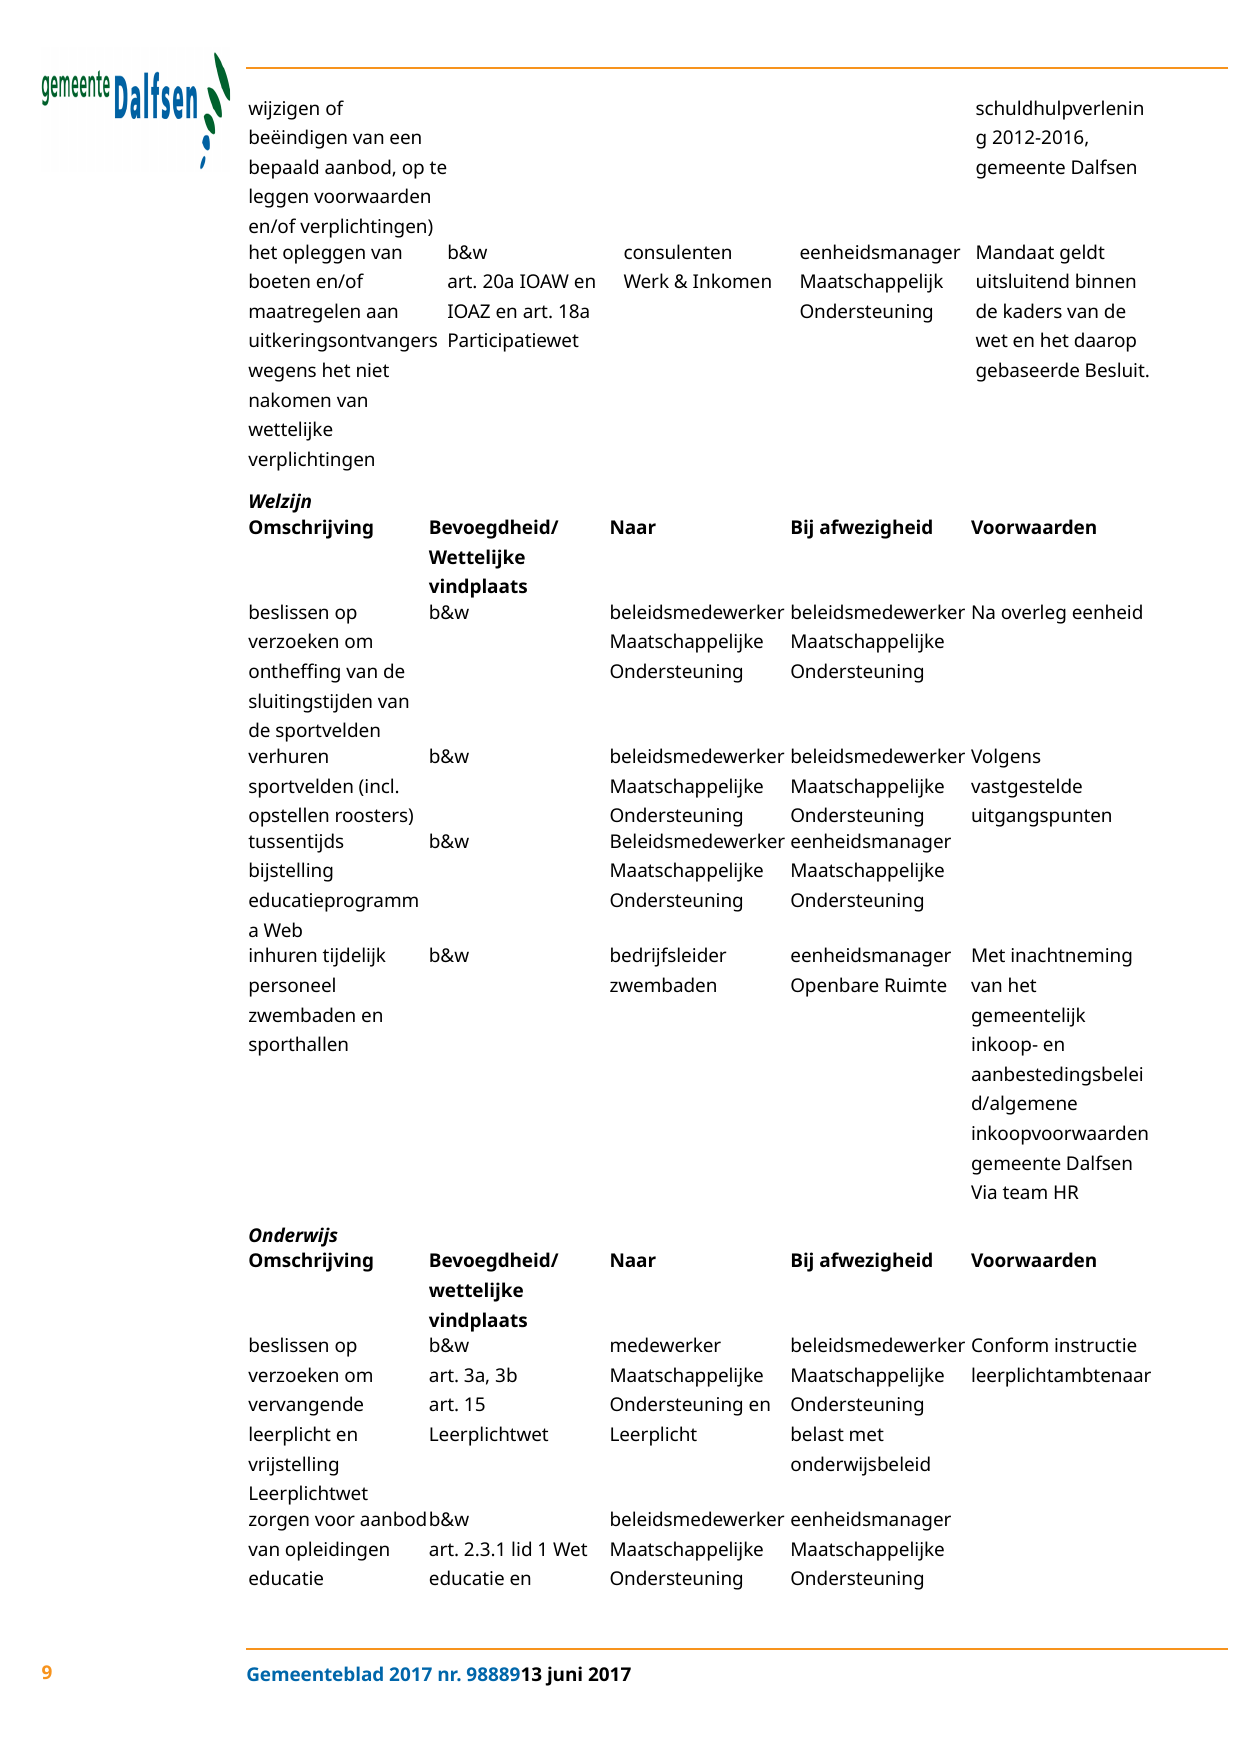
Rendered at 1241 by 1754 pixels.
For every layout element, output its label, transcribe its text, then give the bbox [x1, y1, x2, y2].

table_header Bij afwezigheid [790, 1248, 971, 1332]
table_cell [447, 95, 623, 239]
table_cell eenheidsmanager Maatschappelijk Ondersteuning [799, 239, 975, 472]
table_cell het opleggen van boeten en/of maatregelen aan uitkeringsontvangers wegens het niet nakomen van wettelijke verplichtingen [248, 239, 447, 472]
table_cell beleidsmedewerker Maatschappelijke Ondersteuning [790, 599, 971, 743]
table_cell verhuren sportvelden (incl. opstellen roosters) [248, 743, 429, 828]
table_header Bevoegdheid/wettelijke vindplaats [429, 1248, 609, 1332]
picture [41, 47, 231, 172]
table_cell beleidsmedewerker Maatschappelijke Ondersteuning belast met onderwijsbeleid [790, 1333, 971, 1506]
table_cell [971, 1506, 1152, 1591]
table_cell medewerker Maatschappelijke Ondersteuning en Leerplicht [609, 1333, 790, 1506]
table_cell b&w art. 3a, 3b art. 15 Leerplichtwet [429, 1333, 609, 1506]
table_cell Volgens vastgestelde uitgangspunten [971, 743, 1152, 828]
table_cell b&w art. 2.3.1 lid 1 Wet educatie en [429, 1506, 609, 1591]
table_cell [799, 95, 975, 239]
table_cell b&w [429, 599, 609, 743]
table_cell Beleidsmedewerker Maatschappelijke Ondersteuning [609, 828, 790, 943]
table_cell [623, 95, 799, 239]
table_cell schuldhulpverlening 2012-2016, gemeente Dalfsen [975, 95, 1152, 239]
table_header Bij afwezigheid [790, 514, 971, 599]
table_cell Met inachtneming van het gemeentelijk inkoop- en aanbestedingsbeleid/algemene inkoopvoorwaarden gemeente Dalfsen Via team HR [971, 943, 1152, 1205]
table_cell consulenten Werk & Inkomen [623, 239, 799, 472]
table_cell Conform instructie leerplichtambtenaar [971, 1333, 1152, 1506]
table_cell zorgen voor aanbod van opleidingen educatie [248, 1506, 429, 1591]
table_cell beslissen op verzoeken om vervangende leerplicht en vrijstelling Leerplichtwet [248, 1333, 429, 1506]
table_cell bedrijfsleider zwembaden [609, 943, 790, 1205]
table_header Omschrijving [248, 1248, 429, 1332]
table_header Naar [609, 1248, 790, 1332]
table_cell beslissen op verzoeken om ontheffing van de sluitingstijden van de sportvelden [248, 599, 429, 743]
table_header Voorwaarden [971, 514, 1152, 599]
table_cell Mandaat geldt uitsluitend binnen de kaders van de wet en het daarop gebaseerde Besluit. [975, 239, 1152, 472]
table_cell eenheidsmanager Openbare Ruimte [790, 943, 971, 1205]
table_header Bevoegdheid/Wettelijke vindplaats [429, 514, 609, 599]
table_cell inhuren tijdelijk personeel zwembaden en sporthallen [248, 943, 429, 1205]
text Welzijn [248, 488, 1152, 514]
table_cell [971, 828, 1152, 943]
table_cell eenheidsmanager Maatschappelijke Ondersteuning [790, 828, 971, 943]
table_cell b&w [429, 943, 609, 1205]
table_cell Na overleg eenheid [971, 599, 1152, 743]
table_cell b&w [429, 743, 609, 828]
table_cell beleidsmedewerker Maatschappelijke Ondersteuning [609, 743, 790, 828]
table_cell beleidsmedewerker Maatschappelijke Ondersteuning [609, 1506, 790, 1591]
table_cell wijzigen of beëindigen van een bepaald aanbod, op te leggen voorwaarden en/of verplichtingen) [248, 95, 447, 239]
table_header Omschrijving [248, 514, 429, 599]
table_header Voorwaarden [971, 1248, 1152, 1332]
table_cell b&w [429, 828, 609, 943]
text Onderwijs [248, 1222, 1152, 1247]
table_cell beleidsmedewerker Maatschappelijke Ondersteuning [609, 599, 790, 743]
table_cell beleidsmedewerker Maatschappelijke Ondersteuning [790, 743, 971, 828]
table_cell tussentijds bijstelling educatieprogramma Web [248, 828, 429, 943]
table_header Naar [609, 514, 790, 599]
table_cell b&w art. 20a IOAW en IOAZ en art. 18a Participatiewet [447, 239, 623, 472]
table_cell eenheidsmanager Maatschappelijke Ondersteuning [790, 1506, 971, 1591]
